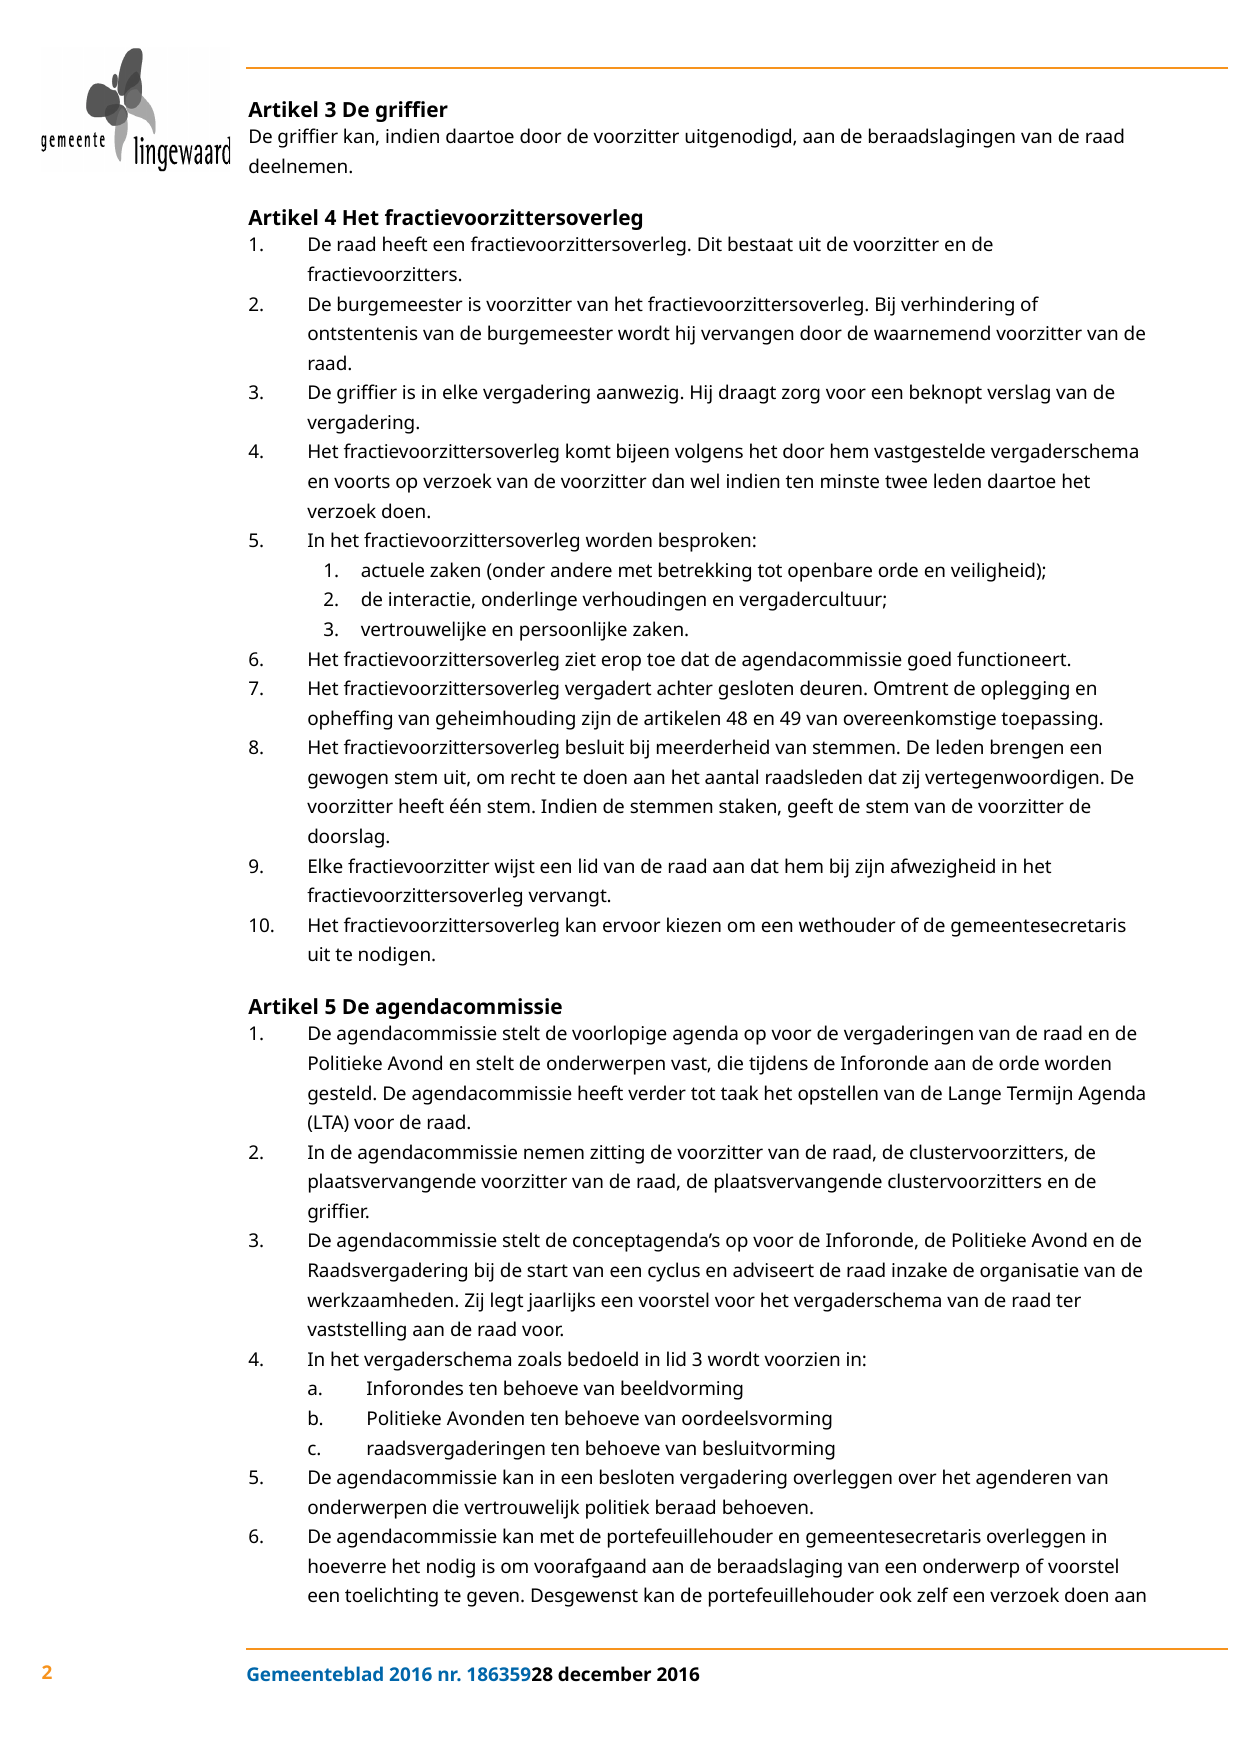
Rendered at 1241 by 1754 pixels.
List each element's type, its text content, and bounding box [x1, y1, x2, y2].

list De burgemeester is voorzitter van het fractievoorzittersoverleg. Bij verhindering of ontstentenis van de burgemeester wordt hij vervangen door de waarnemend voorzitter van de raad. [248, 291, 1152, 376]
list Het fractievoorzittersoverleg besluit bij meerderheid van stemmen. De leden brengen een gewogen stem uit, om recht te doen aan het aantal raadsleden dat zij vertegenwoordigen. De voorzitter heeft één stem. Indien de stemmen staken, geeft de stem van de voorzitter de doorslag. [248, 734, 1152, 849]
list De raad heeft een fractievoorzittersoverleg. Dit bestaat uit de voorzitter en de fractievoorzitters. [248, 232, 1152, 287]
list In het vergaderschema zoals bedoeld in lid 3 wordt voorzien in: [248, 1346, 1152, 1372]
text Artikel 3 De griffier [248, 95, 1152, 123]
list De agendacommissie kan met de portefeuillehouder en gemeentesecretaris overleggen in hoeverre het nodig is om voorafgaand aan de beraadslaging van een onderwerp of voorstel een toelichting te geven. Desgewenst kan de portefeuillehouder ook zelf een verzoek doen aan [248, 1523, 1152, 1608]
list vertrouwelijke en persoonlijke zaken. [323, 616, 1152, 642]
list De griffier is in elke vergadering aanwezig. Hij draagt zorg voor een beknopt verslag van de vergadering. [248, 379, 1152, 435]
text Artikel 5 De agendacommissie [248, 992, 1152, 1021]
list actuele zaken (onder andere met betrekking tot openbare orde en veiligheid); [323, 557, 1152, 583]
list In de agendacommissie nemen zitting de voorzitter van de raad, de clustervoorzitters, de plaatsvervangende voorzitter van de raad, de plaatsvervangende clustervoorzitters en de griffier. [248, 1139, 1152, 1224]
list De agendacommissie stelt de conceptagenda’s op voor de Inforonde, de Politieke Avond en de Raadsvergadering bij de start van een cyclus en adviseert de raad inzake de organisatie van de werkzaamheden. Zij legt jaarlijks een voorstel voor het vergaderschema van de raad ter vaststelling aan de raad voor. [248, 1228, 1152, 1342]
list Het fractievoorzittersoverleg kan ervoor kiezen om een wethouder of de gemeentesecretaris uit te nodigen. [248, 912, 1152, 967]
list raadsvergaderingen ten behoeve van besluitvorming [307, 1435, 1152, 1460]
list Politieke Avonden ten behoeve van oordeelsvorming [307, 1405, 1152, 1431]
list De agendacommissie kan in een besloten vergadering overleggen over het agenderen van onderwerpen die vertrouwelijk politiek beraad behoeven. [248, 1464, 1152, 1519]
list Elke fractievoorzitter wijst een lid van de raad aan dat hem bij zijn afwezigheid in het fractievoorzittersoverleg vervangt. [248, 853, 1152, 908]
list Inforondes ten behoeve van beeldvorming [307, 1376, 1152, 1401]
text De griffier kan, indien daartoe door de voorzitter uitgenodigd, aan de beraadslagingen van de raad deelnemen. [248, 123, 1152, 178]
text Artikel 4 Het fractievoorzittersoverleg [248, 203, 1152, 232]
picture [41, 47, 231, 172]
list Het fractievoorzittersoverleg ziet erop toe dat de agendacommissie goed functioneert. [248, 646, 1152, 672]
list De agendacommissie stelt de voorlopige agenda op voor de vergaderingen van de raad en de Politieke Avond en stelt de onderwerpen vast, die tijdens de Inforonde aan de orde worden gesteld. De agendacommissie heeft verder tot taak het opstellen van de Lange Termijn Agenda (LTA) voor de raad. [248, 1021, 1152, 1135]
list In het fractievoorzittersoverleg worden besproken: [248, 527, 1152, 553]
list Het fractievoorzittersoverleg vergadert achter gesloten deuren. Omtrent de oplegging en opheffing van geheimhouding zijn de artikelen 48 en 49 van overeenkomstige toepassing. [248, 675, 1152, 731]
list Het fractievoorzittersoverleg komt bijeen volgens het door hem vastgestelde vergaderschema en voorts op verzoek van de voorzitter dan wel indien ten minste twee leden daartoe het verzoek doen. [248, 439, 1152, 524]
list de interactie, onderlinge verhoudingen en vergadercultuur; [323, 587, 1152, 612]
